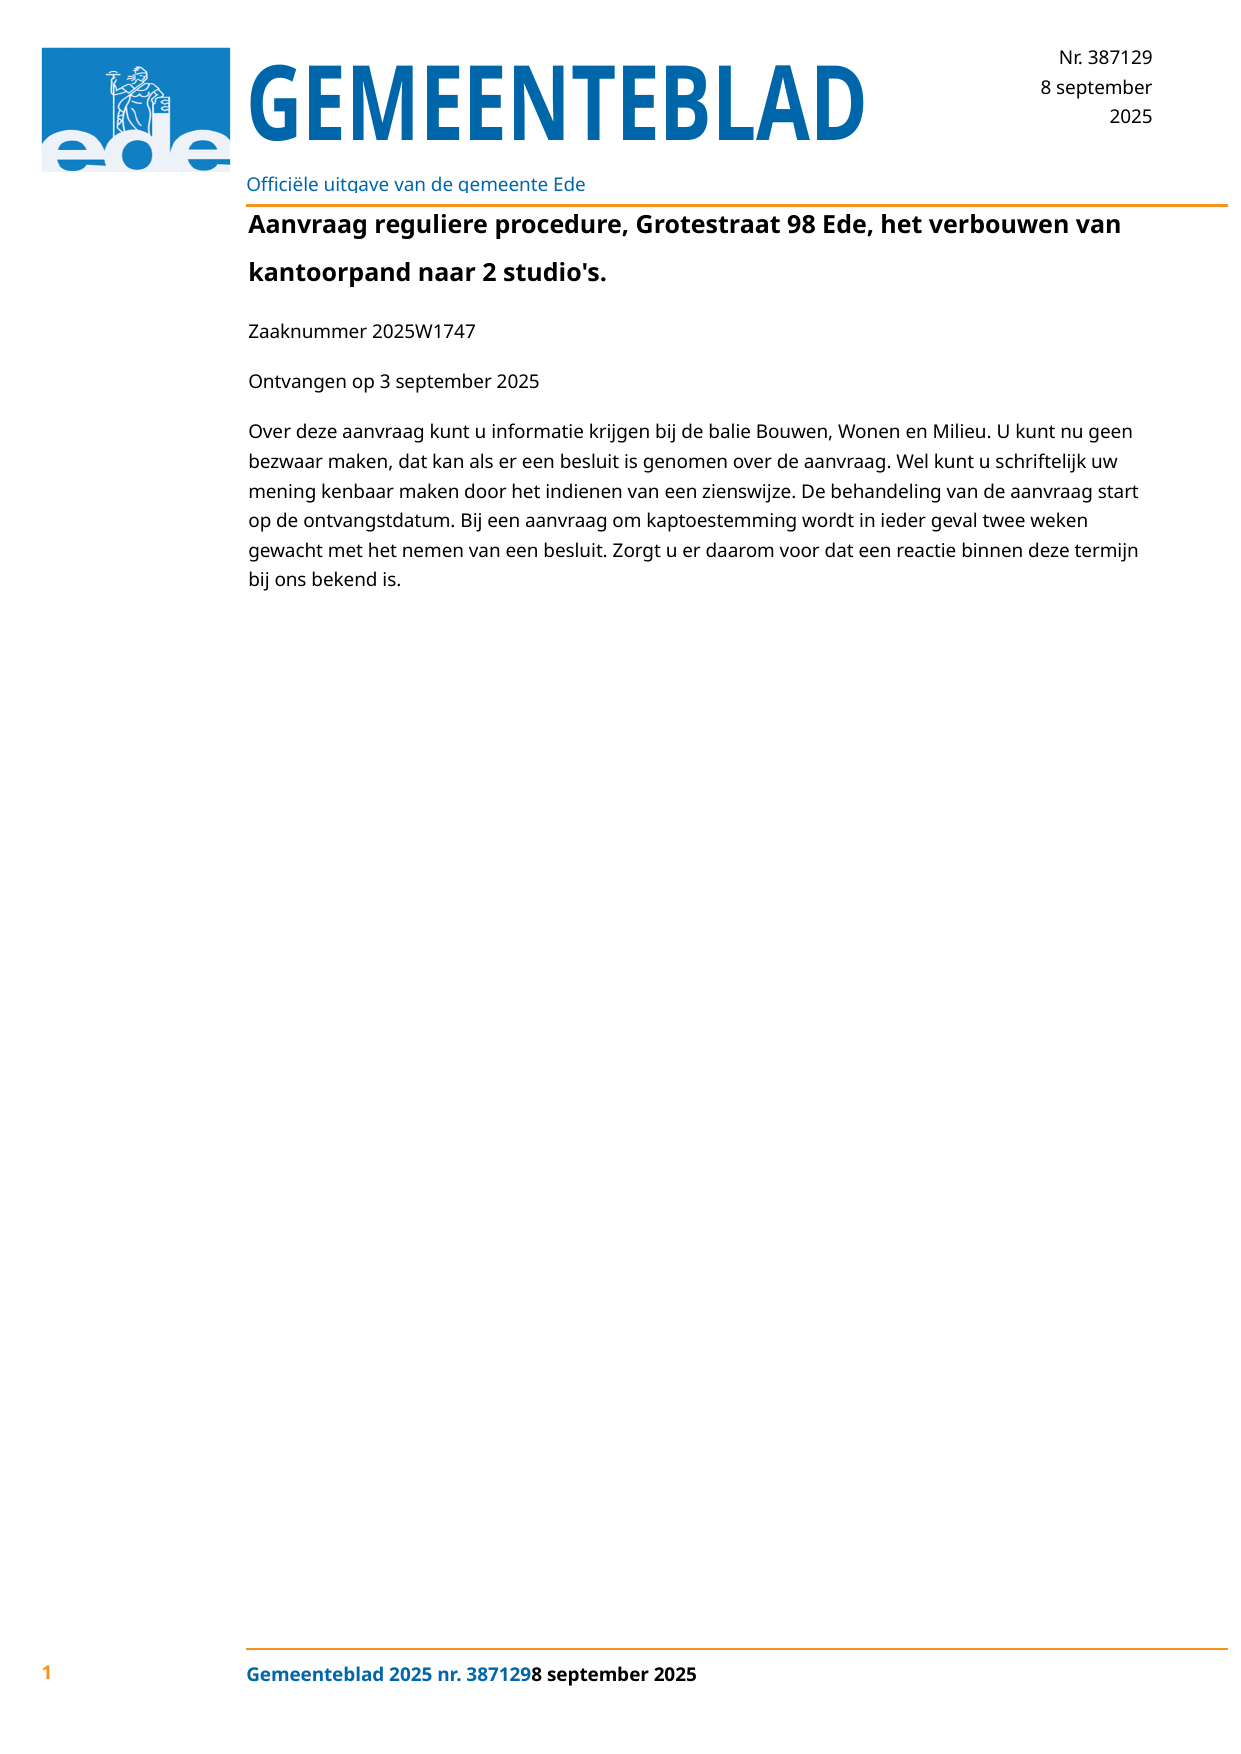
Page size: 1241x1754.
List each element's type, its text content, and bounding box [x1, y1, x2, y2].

text Over deze aanvraag kunt u informatie krijgen bij de balie Bouwen, Wonen en Milieu. U kunt nu geen bezwaar maken, dat kan als er een besluit is genomen over de aanvraag. Wel kunt u schriftelijk uw mening kenbaar maken door het indienen van een zienswijze. De behandeling van de aanvraag start op de ontvangstdatum. Bij een aanvraag om kaptoestemming wordt in ieder geval twee weken gewacht met het nemen van een besluit. Zorgt u er daarom voor dat een reactie binnen deze termijn bij ons bekend is. [248, 419, 1152, 592]
text Aanvraag reguliere procedure, Grotestraat 98 Ede, het verbouwen van kantoorpand naar 2 studio's. [248, 207, 1152, 288]
picture [41, 47, 231, 172]
text Ontvangen op 3 september 2025 [248, 368, 1152, 394]
text Zaaknummer 2025W1747 [248, 318, 1152, 344]
